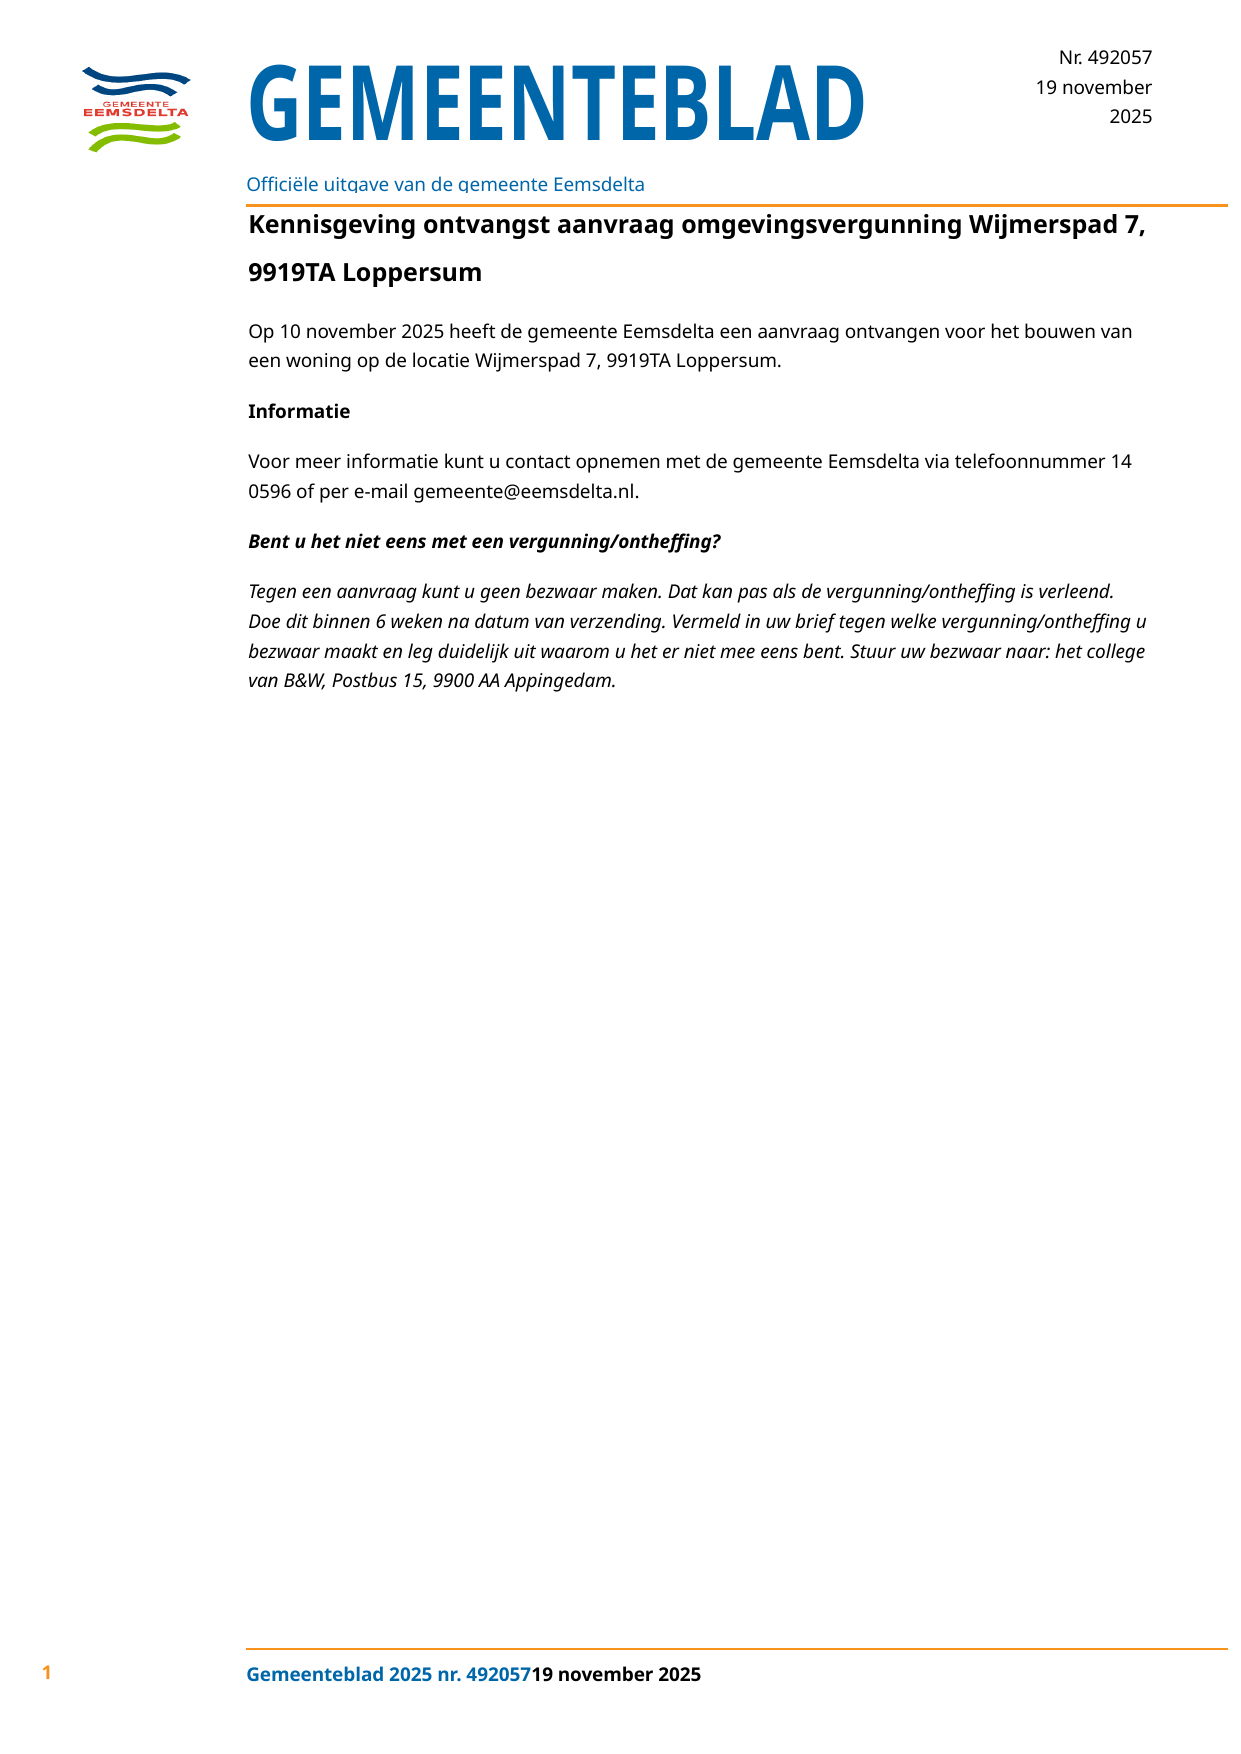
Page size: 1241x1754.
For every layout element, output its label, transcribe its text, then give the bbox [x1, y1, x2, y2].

text Op 10 november 2025 heeft de gemeente Eemsdelta een aanvraag ontvangen voor het bouwen van een woning op de locatie Wijmerspad 7, 9919TA Loppersum. [248, 318, 1152, 373]
text Kennisgeving ontvangst aanvraag omgevingsvergunning Wijmerspad 7, 9919TA Loppersum [248, 207, 1152, 288]
text Tegen een aanvraag kunt u geen bezwaar maken. Dat kan pas als de vergunning/ontheffing is verleend. Doe dit binnen 6 weken na datum van verzending. Vermeld in uw brief tegen welke vergunning/ontheffing u bezwaar maakt en leg duidelijk uit waarom u het er niet mee eens bent. Stuur uw bezwaar naar: het college van B&W, Postbus 15, 9900 AA Appingedam. [248, 579, 1152, 693]
text Informatie [248, 398, 1152, 424]
text Voor meer informatie kunt u contact opnemen met de gemeente Eemsdelta via telefoonnummer 14 0596 of per e-mail gemeente@eemsdelta.nl. [248, 448, 1152, 504]
picture [41, 47, 231, 172]
text Bent u het niet eens met een vergunning/ontheffing? [248, 528, 1152, 554]
